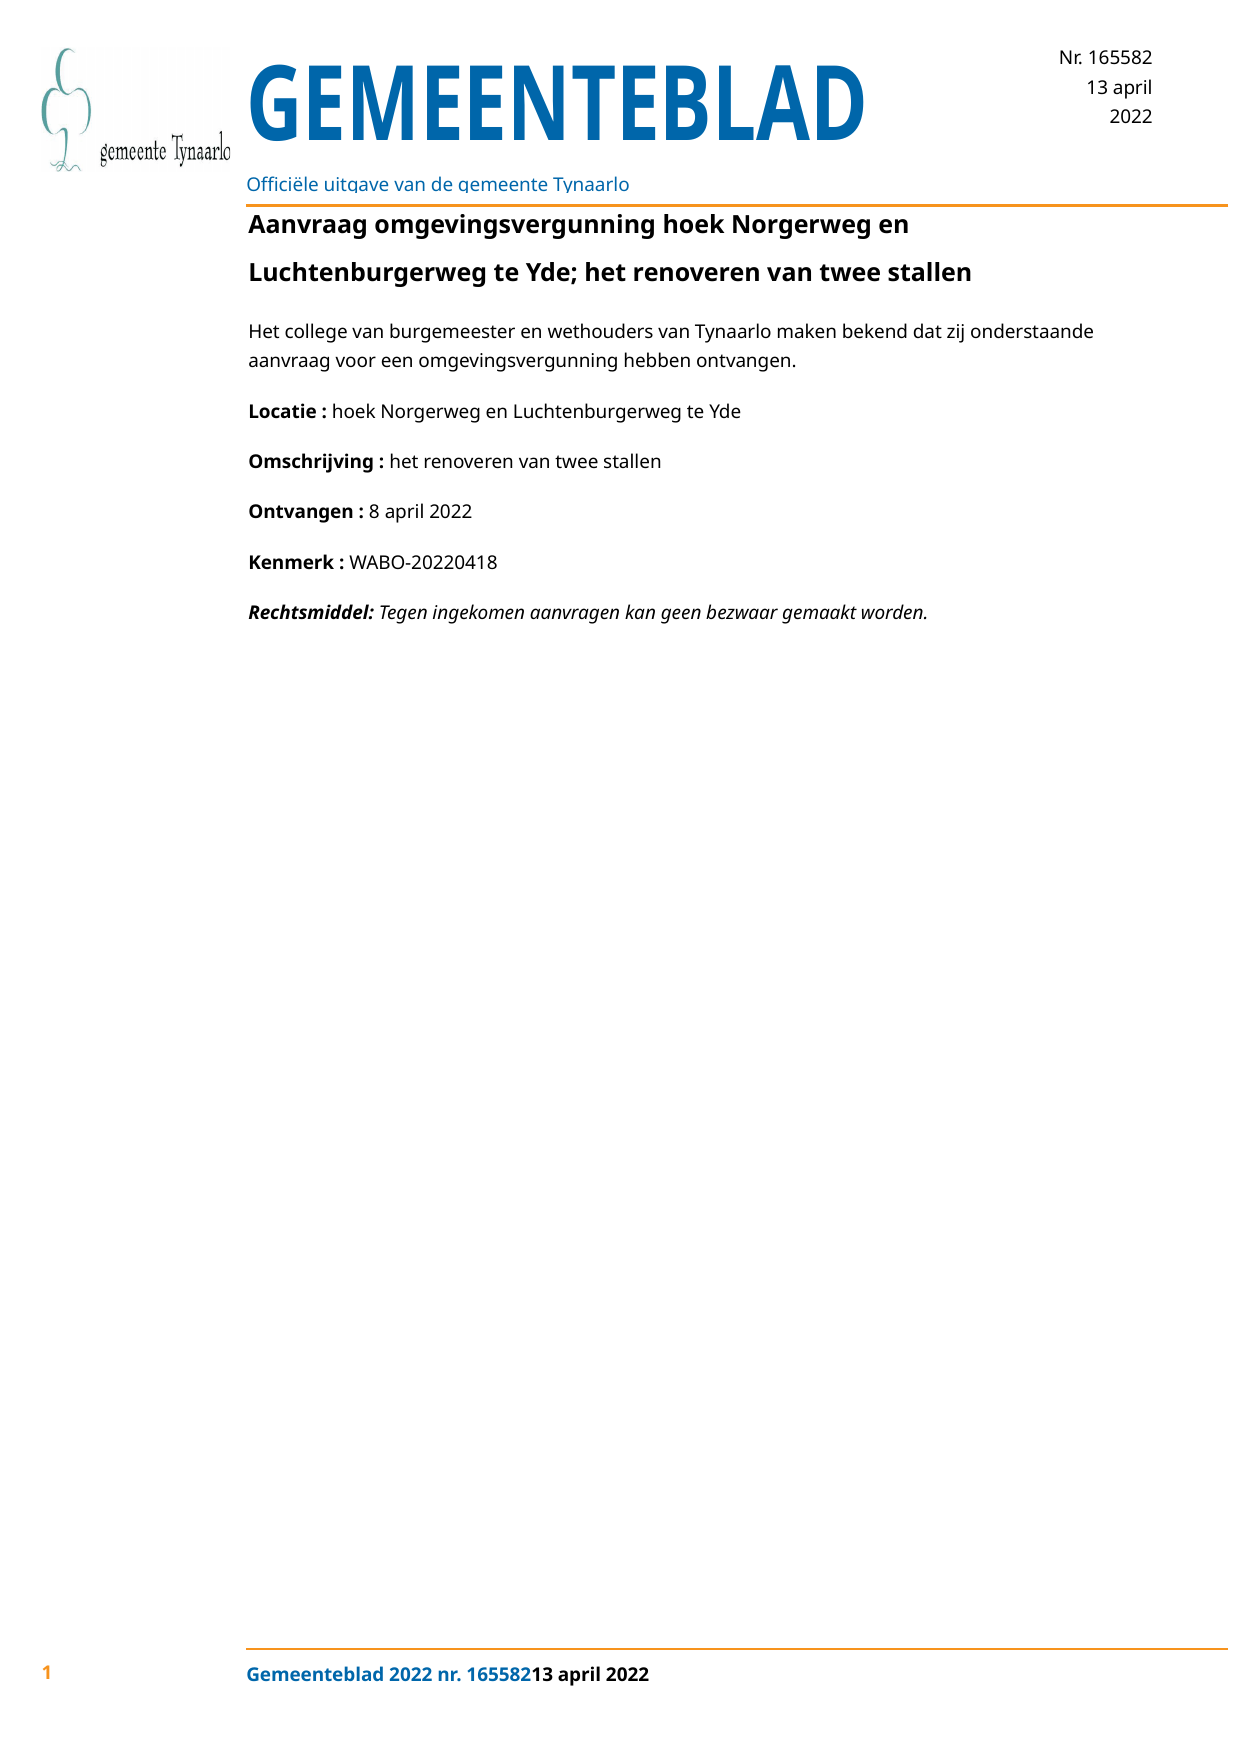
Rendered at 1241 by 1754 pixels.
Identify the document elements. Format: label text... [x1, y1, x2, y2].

text Omschrijving : het renoveren van twee stallen [248, 448, 1152, 474]
text Rechtsmiddel: Tegen ingekomen aanvragen kan geen bezwaar gemaakt worden. [248, 599, 1152, 625]
text Het college van burgemeester en wethouders van Tynaarlo maken bekend dat zij onderstaande aanvraag voor een omgevingsvergunning hebben ontvangen. [248, 318, 1152, 373]
text Locatie : hoek Norgerweg en Luchtenburgerweg te Yde [248, 398, 1152, 424]
text Aanvraag omgevingsvergunning hoek Norgerweg en Luchtenburgerweg te Yde; het renoveren van twee stallen [248, 207, 1152, 288]
text Kenmerk : WABO-20220418 [248, 549, 1152, 575]
picture [41, 47, 231, 172]
text Ontvangen : 8 april 2022 [248, 499, 1152, 524]
